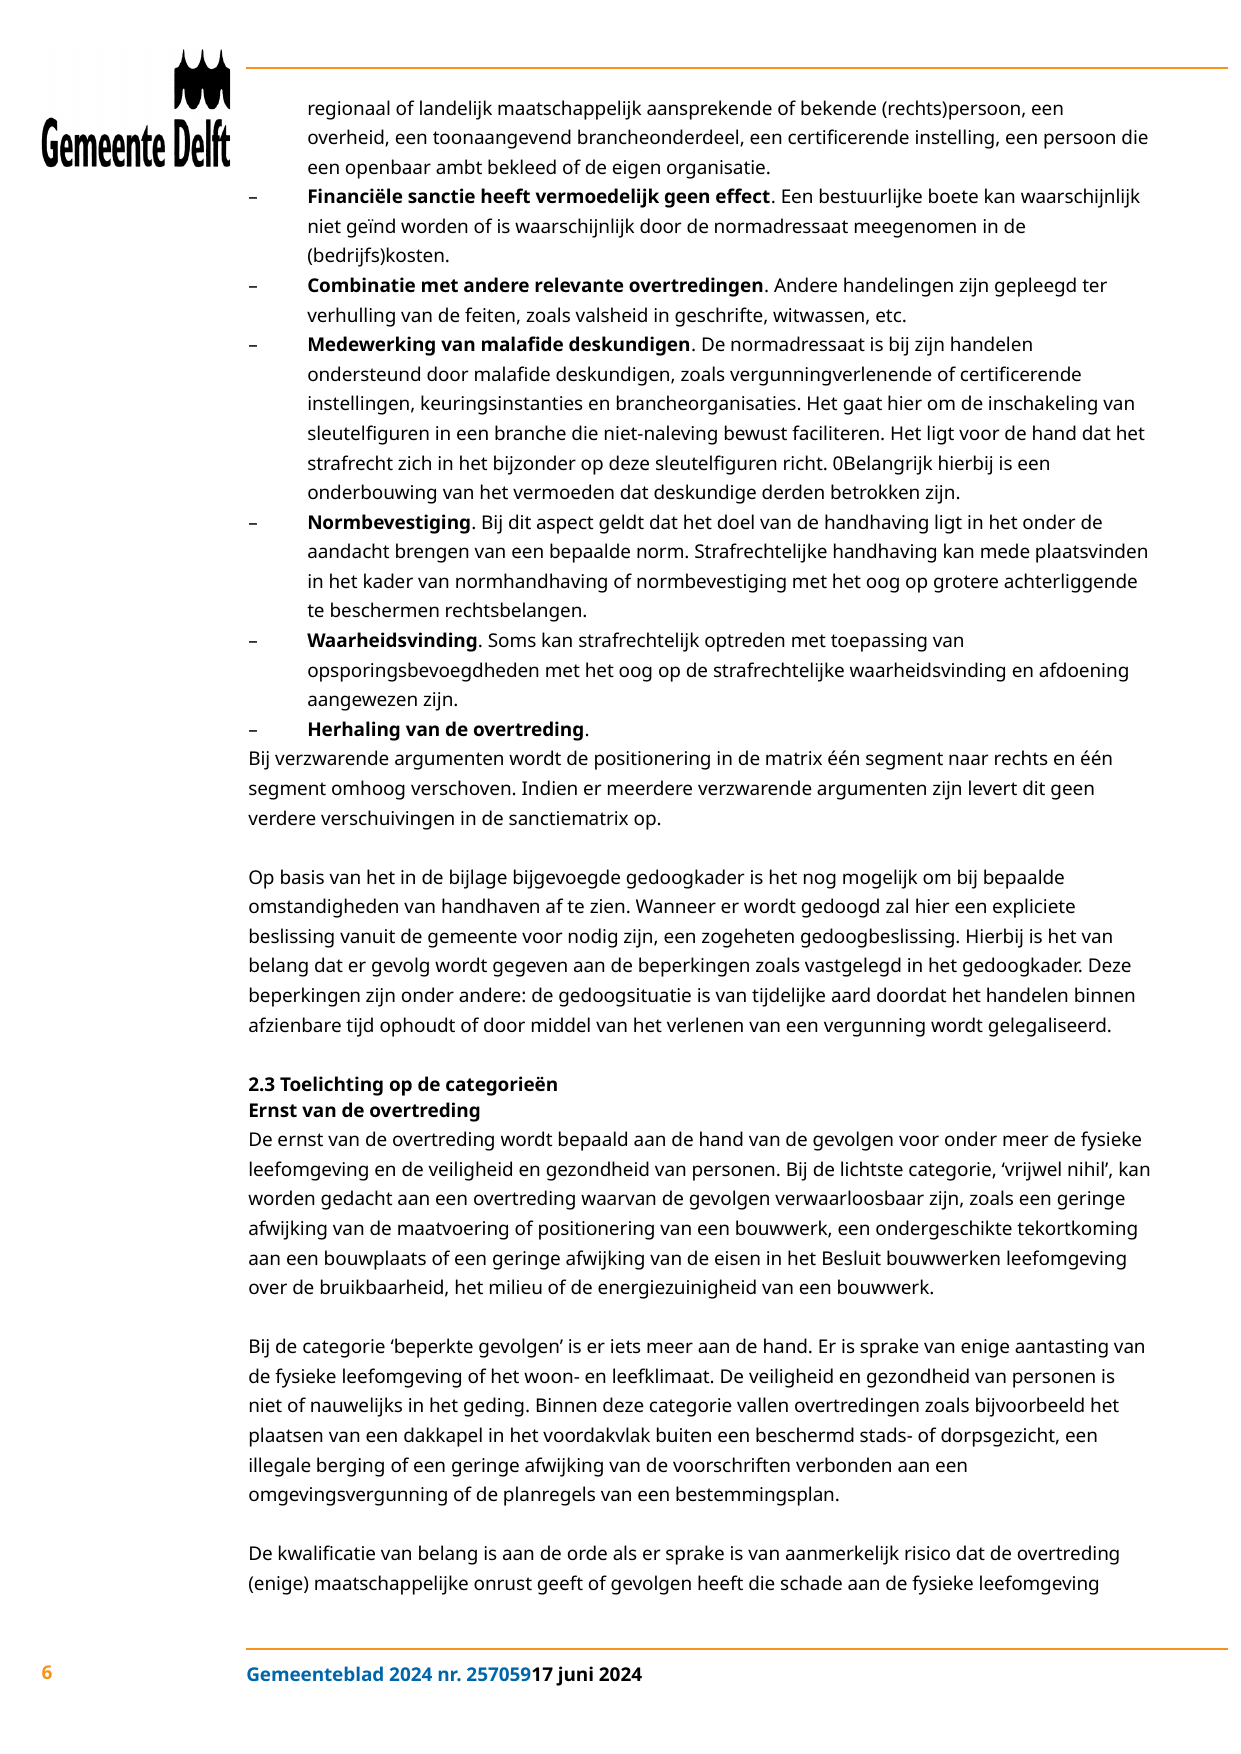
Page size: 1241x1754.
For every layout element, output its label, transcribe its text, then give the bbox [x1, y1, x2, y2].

text De ernst van de overtreding wordt bepaald aan de hand van de gevolgen voor onder meer de fysieke leefomgeving en de veiligheid en gezondheid van personen. Bij de lichtste categorie, ‘vrijwel nihil’, kan worden gedacht aan een overtreding waarvan de gevolgen verwaarloosbaar zijn, zoals een geringe afwijking van de maatvoering of positionering van een bouwwerk, een ondergeschikte tekortkoming aan een bouwplaats of een geringe afwijking van de eisen in het Besluit bouwwerken leefomgeving over de bruikbaarheid, het milieu of de energiezuinigheid van een bouwwerk. [248, 1126, 1152, 1300]
list Normbevestiging. Bij dit aspect geldt dat het doel van de handhaving ligt in het onder de aandacht brengen van een bepaalde norm. Strafrechtelijke handhaving kan mede plaatsvinden in het kader van normhandhaving of normbevestiging met het oog op grotere achterliggende te beschermen rechtsbelangen. [248, 509, 1152, 623]
list Medewerking van malafide deskundigen. De normadressaat is bij zijn handelen ondersteund door malafide deskundigen, zoals vergunningverlenende of certificerende instellingen, keuringsinstanties en brancheorganisaties. Het gaat hier om de inschakeling van sleutelfiguren in een branche die niet-naleving bewust faciliteren. Het ligt voor de hand dat het strafrecht zich in het bijzonder op deze sleutelfiguren richt. 0Belangrijk hierbij is een onderbouwing van het vermoeden dat deskundige derden betrokken zijn. [248, 331, 1152, 505]
list Waarheidsvinding. Soms kan strafrechtelijk optreden met toepassing van opsporingsbevoegdheden met het oog op de strafrechtelijke waarheidsvinding en afdoening aangewezen zijn. [248, 627, 1152, 712]
list Herhaling van de overtreding. [248, 716, 1152, 742]
text Ernst van de overtreding [248, 1097, 1152, 1122]
list regionaal of landelijk maatschappelijk aansprekende of bekende (rechts)persoon, een overheid, een toonaangevend brancheonderdeel, een certificerende instelling, een persoon die een openbaar ambt bekleed of de eigen organisatie. [248, 95, 1152, 180]
text Op basis van het in de bijlage bijgevoegde gedoogkader is het nog mogelijk om bij bepaalde omstandigheden van handhaven af te zien. Wanneer er wordt gedoogd zal hier een expliciete beslissing vanuit de gemeente voor nodig zijn, een zogeheten gedoogbeslissing. Hierbij is het van belang dat er gevolg wordt gegeven aan de beperkingen zoals vastgelegd in het gedoogkader. Deze beperkingen zijn onder andere: de gedoogsituatie is van tijdelijke aard doordat het handelen binnen afzienbare tijd ophoudt of door middel van het verlenen van een vergunning wordt gelegaliseerd. [248, 864, 1152, 1038]
text De kwalificatie van belang is aan de orde als er sprake is van aanmerkelijk risico dat de overtreding (enige) maatschappelijke onrust geeft of gevolgen heeft die schade aan de fysieke leefomgeving [248, 1541, 1152, 1596]
text 2.3 Toelichting op de categorieën [248, 1071, 1152, 1097]
list Combinatie met andere relevante overtredingen. Andere handelingen zijn gepleegd ter verhulling van de feiten, zoals valsheid in geschrifte, witwassen, etc. [248, 272, 1152, 328]
text Bij verzwarende argumenten wordt de positionering in de matrix één segment naar rechts en één segment omhoog verschoven. Indien er meerdere verzwarende argumenten zijn levert dit geen verdere verschuivingen in de sanctiematrix op. [248, 746, 1152, 831]
list Financiële sanctie heeft vermoedelijk geen effect. Een bestuurlijke boete kan waarschijnlijk niet geïnd worden of is waarschijnlijk door de normadressaat meegenomen in de (bedrijfs)kosten. [248, 183, 1152, 268]
text Bij de categorie ‘beperkte gevolgen’ is er iets meer aan de hand. Er is sprake van enige aantasting van de fysieke leefomgeving of het woon- en leefklimaat. De veiligheid en gezondheid van personen is niet of nauwelijks in het geding. Binnen deze categorie vallen overtredingen zoals bijvoorbeeld het plaatsen van een dakkapel in het voordakvlak buiten een beschermd stads- of dorpsgezicht, een illegale berging of een geringe afwijking van de voorschriften verbonden aan een omgevingsvergunning of de planregels van een bestemmingsplan. [248, 1333, 1152, 1507]
picture [41, 47, 231, 172]
